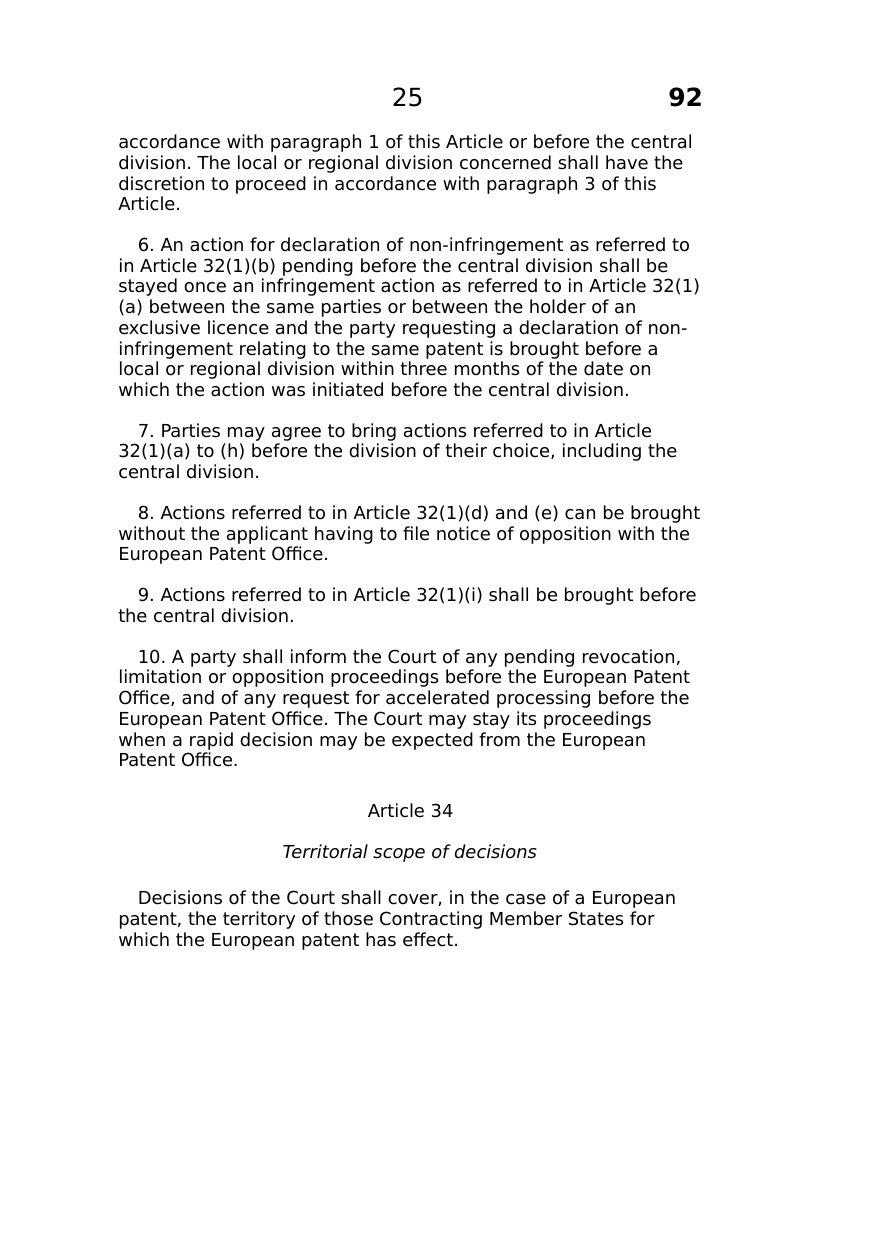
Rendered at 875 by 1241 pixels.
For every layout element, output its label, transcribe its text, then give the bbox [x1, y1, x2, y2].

text 8. Actions referred to in Article 32(1)(d) and (e) can be brought without the applicant having to file notice of opposition with the European Patent Office. [118, 503, 703, 565]
text accordance with paragraph 1 of this Article or before the central division. The local or regional division concerned shall have the discretion to proceed in accordance with paragraph 3 of this Article. [118, 132, 703, 215]
text 7. Parties may agree to bring actions referred to in Article 32(1)(a) to (h) before the division of their choice, including the central division. [118, 421, 703, 483]
subtitle Article 34 Territorial scope of decisions [118, 801, 703, 863]
text 10. A party shall inform the Court of any pending revocation, limitation or opposition proceedings before the European Patent Office, and of any request for accelerated processing before the European Patent Office. The Court may stay its proceedings when a rapid decision may be expected from the European Patent Office. [118, 646, 703, 771]
text 6. An action for declaration of non-infringement as referred to in Article 32(1)(b) pending before the central division shall be stayed once an infringement action as referred to in Article 32(1)(a) between the same parties or between the holder of an exclusive licence and the party requesting a declaration of non-infringement relating to the same patent is brought before a local or regional division within three months of the date on which the action was initiated before the central division. [118, 235, 703, 401]
text 9. Actions referred to in Article 32(1)(i) shall be brought before the central division. [118, 585, 703, 626]
text Decisions of the Court shall cover, in the case of a European patent, the territory of those Contracting Member States for which the European patent has effect. [118, 888, 703, 950]
